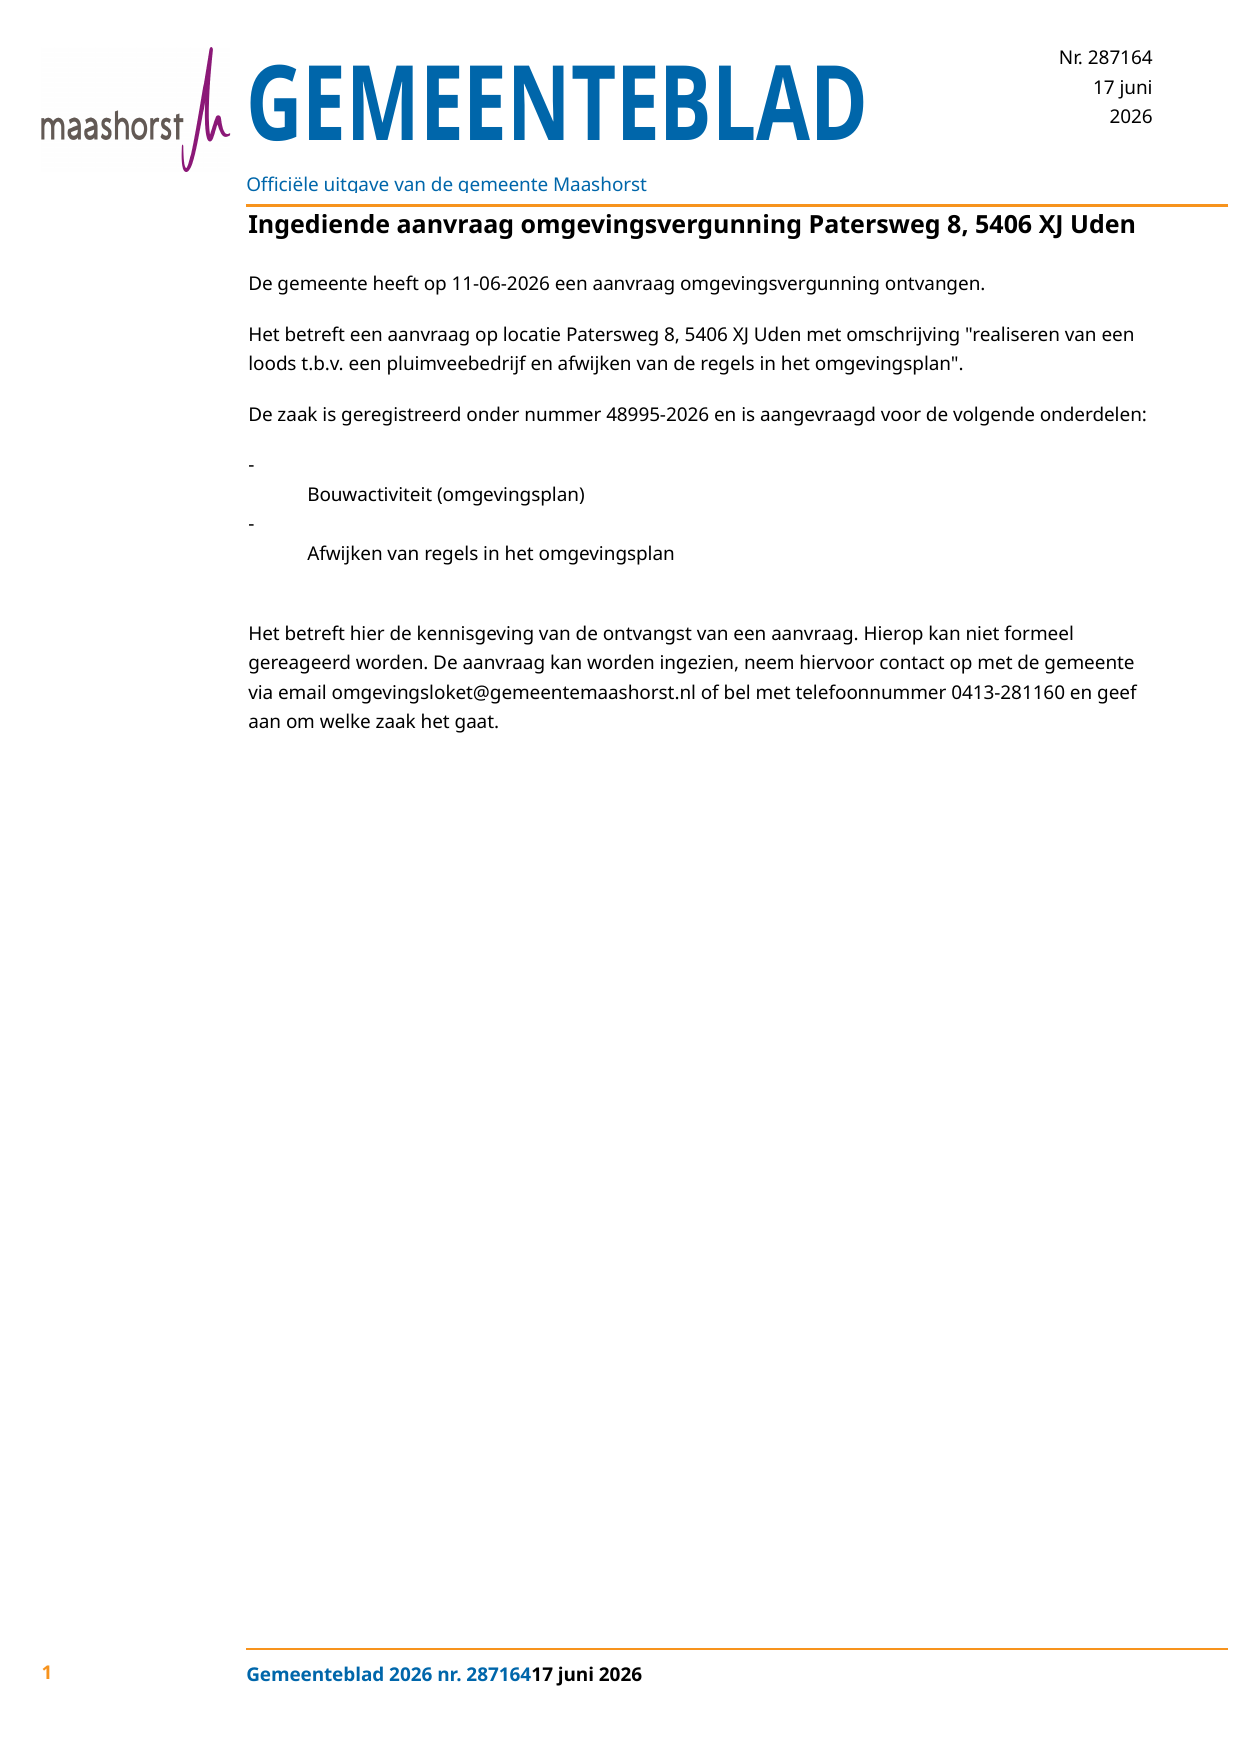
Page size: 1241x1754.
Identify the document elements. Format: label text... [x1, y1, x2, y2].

list Afwijken van regels in het omgevingsplan [248, 540, 1152, 566]
text Het betreft een aanvraag op locatie Patersweg 8, 5406 XJ Uden met omschrijving "realiseren van een loods t.b.v. een pluimveebedrijf en afwijken van de regels in het omgevingsplan". [248, 321, 1152, 376]
text Het betreft hier de kennisgeving van de ontvangst van een aanvraag. Hierop kan niet formeel gereageerd worden. De aanvraag kan worden ingezien, neem hiervoor contact op met de gemeente via email omgevingsloket@gemeentemaashorst.nl of bel met telefoonnummer 0413-281160 en geef aan om welke zaak het gaat. [248, 620, 1152, 734]
list Bouwactiviteit (omgevingsplan) [248, 481, 1152, 506]
text Ingediende aanvraag omgevingsvergunning Patersweg 8, 5406 XJ Uden [248, 207, 1152, 241]
picture [41, 47, 231, 172]
text De zaak is geregistreerd onder nummer 48995-2026 en is aangevraagd voor de volgende onderdelen: [248, 401, 1152, 426]
text De gemeente heeft op 11-06-2026 een aanvraag omgevingsvergunning ontvangen. [248, 270, 1152, 296]
